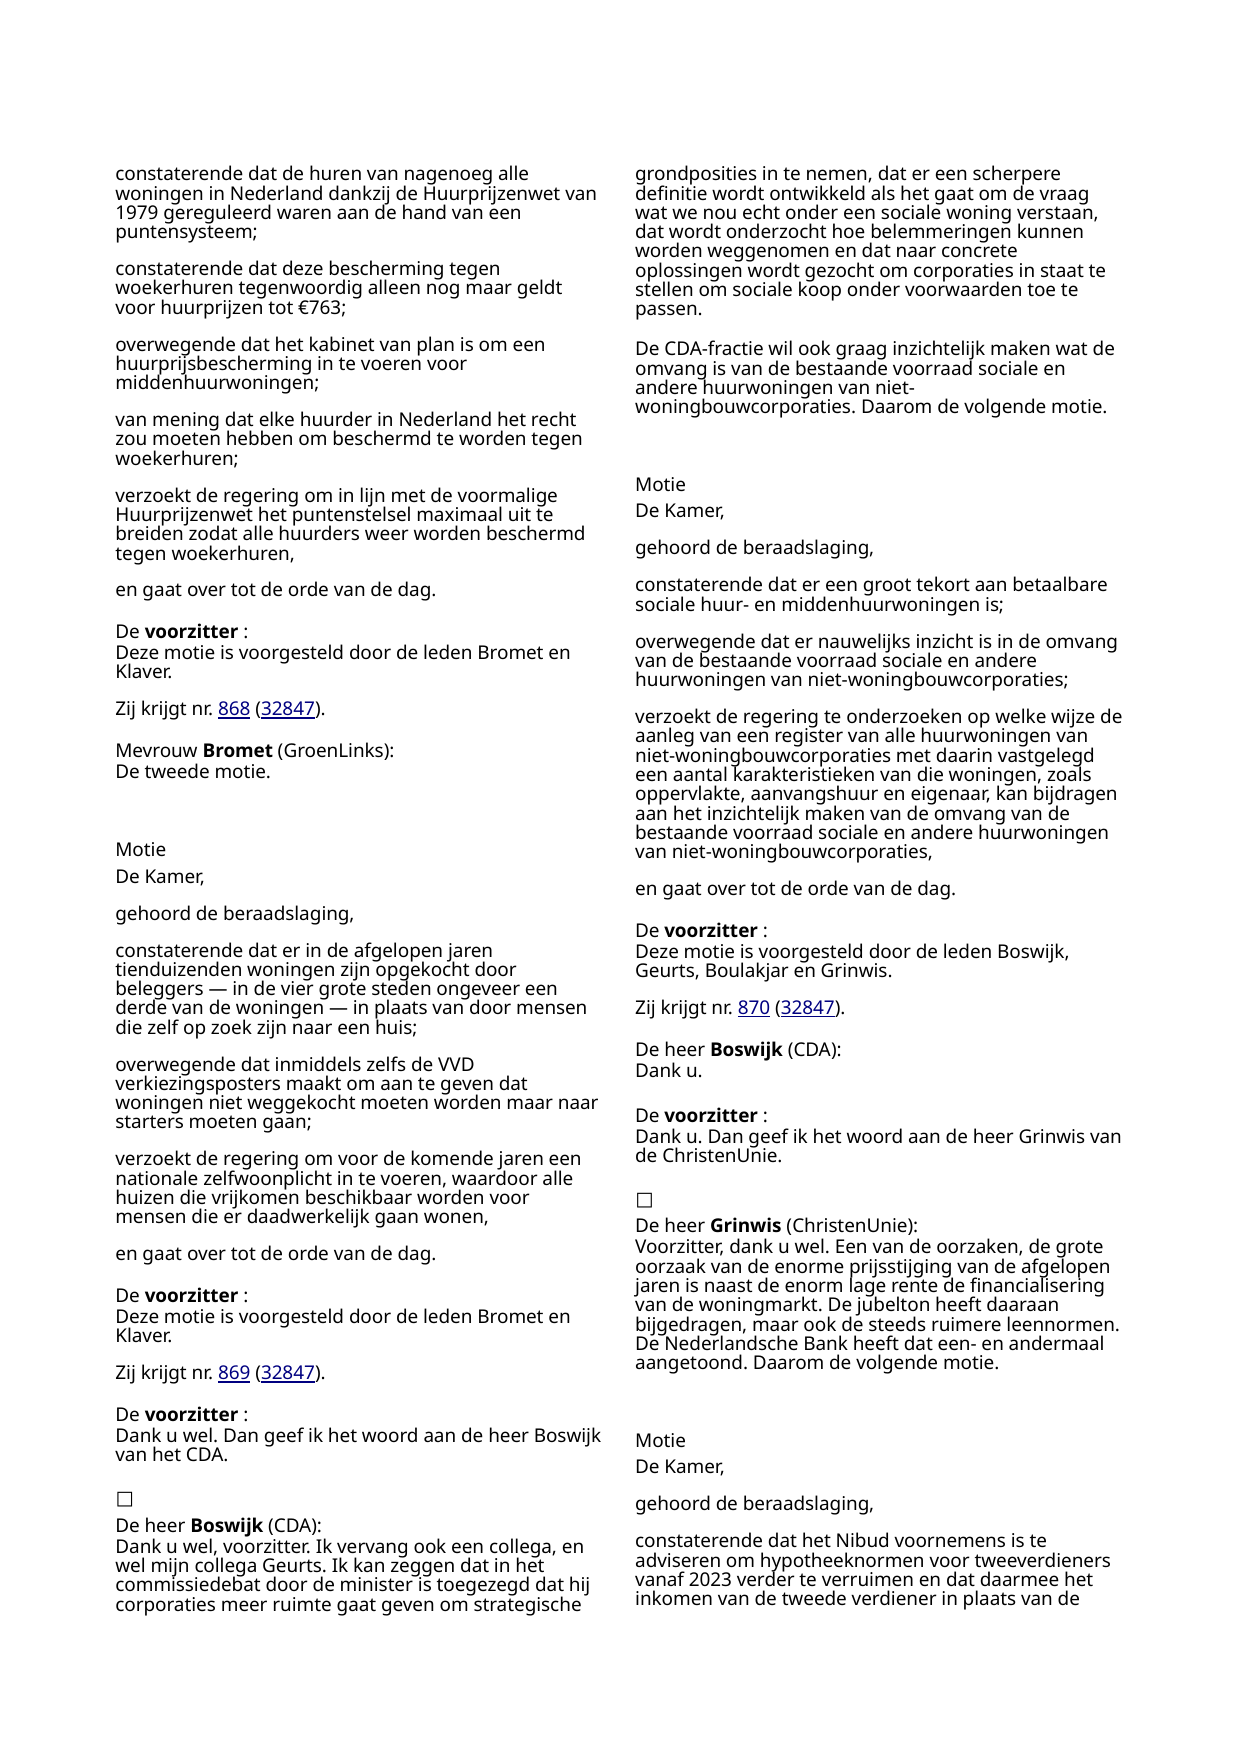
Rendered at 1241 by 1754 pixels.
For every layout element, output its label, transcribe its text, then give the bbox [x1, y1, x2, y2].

text De voorzitter : [115, 1282, 605, 1308]
text Zij krijgt nr. 868 (32847). [115, 700, 605, 720]
text Motie [115, 836, 605, 862]
text Dank u wel. Dan geef ik het woord aan de heer Boswijk van het CDA. [115, 1427, 605, 1466]
text Zij krijgt nr. 870 (32847). [635, 999, 1125, 1018]
text gehoord de beraadslaging, [635, 539, 1125, 559]
text De Kamer, [635, 1458, 1125, 1478]
text De voorzitter : [635, 917, 1125, 943]
text De voorzitter : [635, 1102, 1125, 1128]
text De voorzitter : [115, 618, 605, 644]
text constaterende dat de huren van nagenoeg alle woningen in Nederland dankzij de Huurprijzenwet van 1979 gereguleerd waren aan de hand van een puntensysteem; [115, 165, 605, 242]
text De CDA-fractie wil ook graag inzichtelijk maken wat de omvang is van de bestaande voorraad sociale en andere huurwoningen van niet-woningbouwcorporaties. Daarom de volgende motie. [635, 340, 1125, 417]
text De heer Boswijk (CDA): [635, 1036, 1125, 1062]
text constaterende dat er in de afgelopen jaren tienduizenden woningen zijn opgekocht door beleggers — in de vier grote steden ongeveer een derde van de woningen — in plaats van door mensen die zelf op zoek zijn naar een huis; [115, 942, 605, 1038]
text Deze motie is voorgesteld door de leden Bromet en Klaver. [115, 1308, 605, 1346]
text gehoord de beraadslaging, [635, 1495, 1125, 1515]
text Zij krijgt nr. 869 (32847). [115, 1364, 605, 1383]
text ⬜ [115, 1486, 605, 1512]
text en gaat over tot de orde van de dag. [635, 880, 1125, 899]
text ⬜ [635, 1187, 1125, 1213]
text verzoekt de regering te onderzoeken op welke wijze de aanleg van een register van alle huurwoningen van niet-woningbouwcorporaties met daarin vastgelegd een aantal karakteristieken van die woningen, zoals oppervlakte, aanvangshuur en eigenaar, kan bijdragen aan het inzichtelijk maken van de omvang van de bestaande voorraad sociale en andere huurwoningen van niet-woningbouwcorporaties, [635, 708, 1125, 862]
text De heer Grinwis (ChristenUnie): [635, 1213, 1125, 1238]
text constaterende dat deze bescherming tegen woekerhuren tegenwoordig alleen nog maar geldt voor huurprijzen tot €763; [115, 260, 605, 318]
text Motie [635, 471, 1125, 496]
text grondposities in te nemen, dat er een scherpere definitie wordt ontwikkeld als het gaat om de vraag wat we nou echt onder een sociale woning verstaan, dat wordt onderzocht hoe belemmeringen kunnen worden weggenomen en dat naar concrete oplossingen wordt gezocht om corporaties in staat te stellen om sociale koop onder voorwaarden toe te passen. [635, 165, 1125, 319]
text De Kamer, [635, 502, 1125, 522]
text overwegende dat er nauwelijks inzicht is in de omvang van de bestaande voorraad sociale en andere huurwoningen van niet-woningbouwcorporaties; [635, 633, 1125, 690]
text Deze motie is voorgesteld door de leden Boswijk, Geurts, Boulakjar en Grinwis. [635, 943, 1125, 981]
text constaterende dat er een groot tekort aan betaalbare sociale huur- en middenhuurwoningen is; [635, 576, 1125, 615]
text De tweede motie. [115, 763, 605, 782]
text De Kamer, [115, 868, 605, 887]
text Voorzitter, dank u wel. Een van de oorzaken, de grote oorzaak van de enorme prijsstijging van de afgelopen jaren is naast de enorm lage rente de financialisering van de woningmarkt. De jubelton heeft daaraan bijgedragen, maar ook de steeds ruimere leennormen. De Nederlandsche Bank heeft dat een- en andermaal aangetoond. Daarom de volgende motie. [635, 1238, 1125, 1373]
text Mevrouw Bromet (GroenLinks): [115, 737, 605, 763]
text en gaat over tot de orde van de dag. [115, 1245, 605, 1264]
text overwegende dat het kabinet van plan is om een huurprijsbescherming in te voeren voor middenhuurwoningen; [115, 336, 605, 393]
text Dank u. [635, 1062, 1125, 1081]
text gehoord de beraadslaging, [115, 904, 605, 924]
text Deze motie is voorgesteld door de leden Bromet en Klaver. [115, 644, 605, 683]
text De heer Boswijk (CDA): [115, 1512, 605, 1538]
text van mening dat elke huurder in Nederland het recht zou moeten hebben om beschermd te worden tegen woekerhuren; [115, 411, 605, 469]
text en gaat over tot de orde van de dag. [115, 581, 605, 601]
text constaterende dat het Nibud voornemens is te adviseren om hypotheeknormen voor tweeverdieners vanaf 2023 verder te verruimen en dat daarmee het inkomen van de tweede verdiener in plaats van de [635, 1532, 1125, 1609]
text verzoekt de regering om in lijn met de voormalige Huurprijzenwet het puntenstelsel maximaal uit te breiden zodat alle huurders weer worden beschermd tegen woekerhuren, [115, 487, 605, 564]
text verzoekt de regering om voor de komende jaren een nationale zelfwoonplicht in te voeren, waardoor alle huizen die vrijkomen beschikbaar worden voor mensen die er daadwerkelijk gaan wonen, [115, 1150, 605, 1227]
text overwegende dat inmiddels zelfs de VVD verkiezingsposters maakt om aan te geven dat woningen niet weggekocht moeten worden maar naar starters moeten gaan; [115, 1056, 605, 1133]
text Dank u. Dan geef ik het woord aan de heer Grinwis van de ChristenUnie. [635, 1128, 1125, 1166]
text Motie [635, 1427, 1125, 1452]
text Dank u wel, voorzitter. Ik vervang ook een collega, en wel mijn collega Geurts. Ik kan zeggen dat in het commissiedebat door de minister is toegezegd dat hij corporaties meer ruimte gaat geven om strategische [115, 1538, 605, 1615]
text De voorzitter : [115, 1401, 605, 1427]
